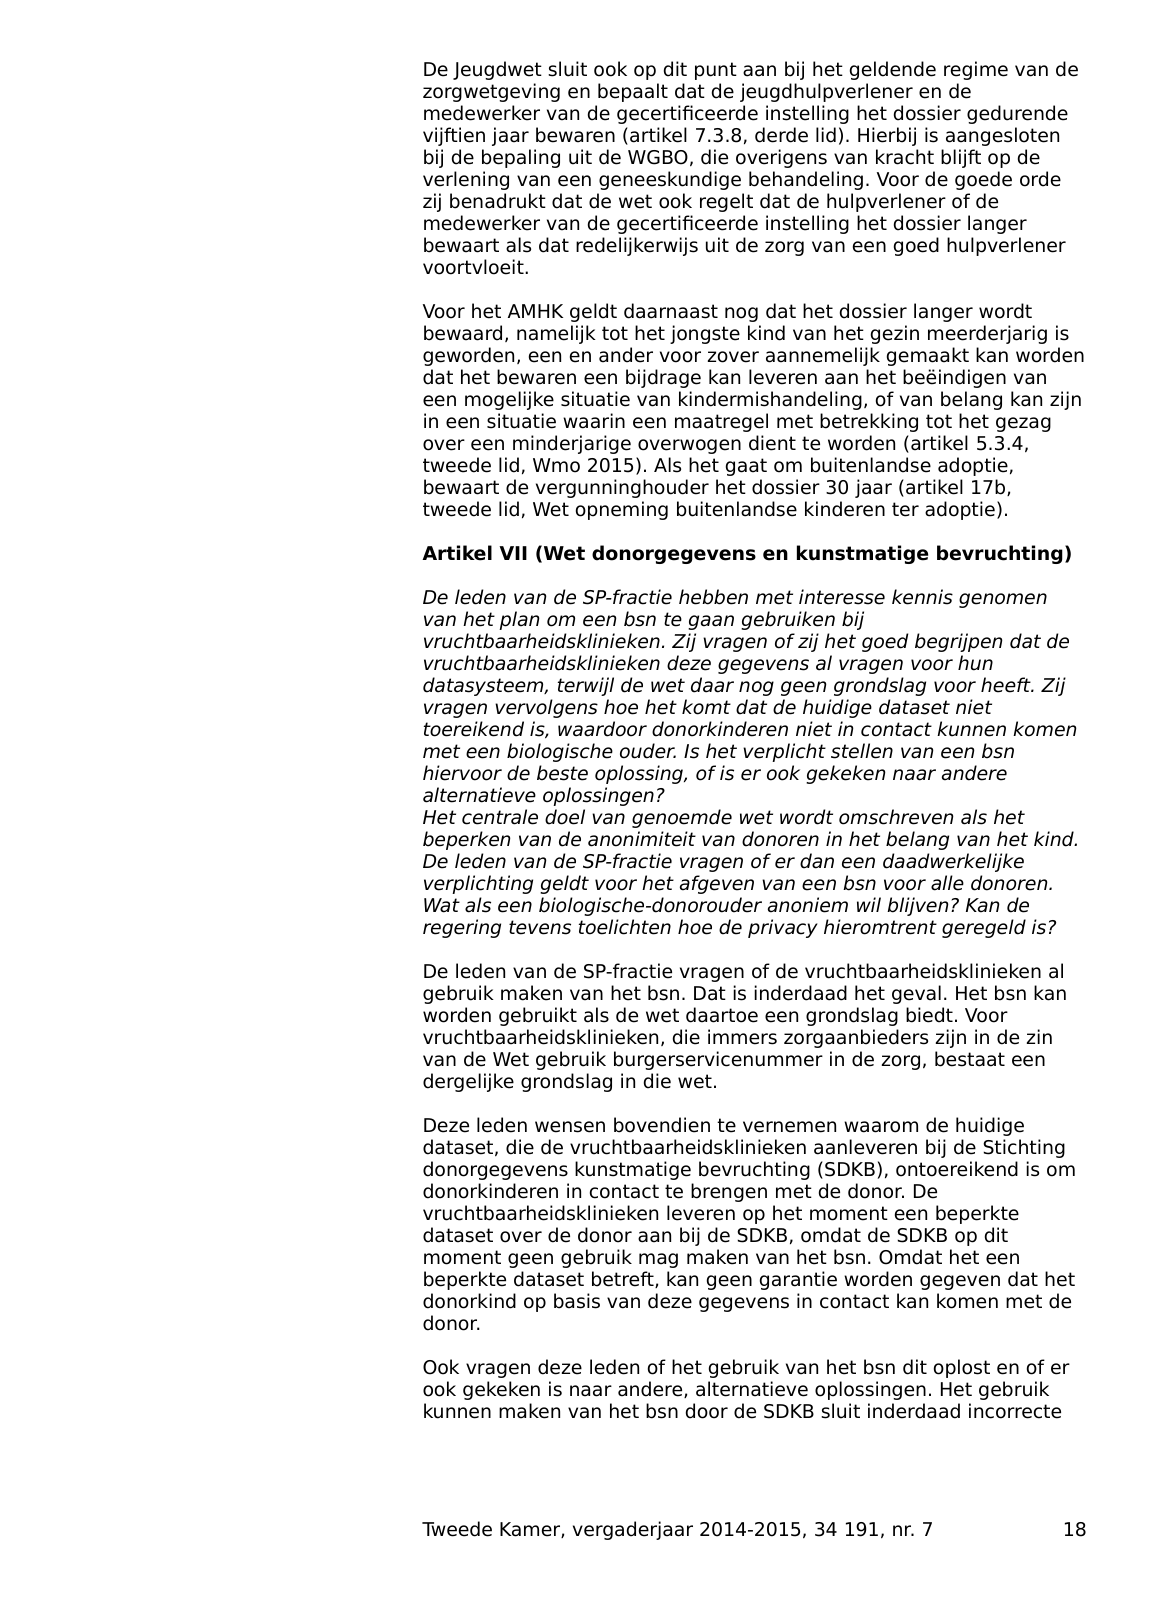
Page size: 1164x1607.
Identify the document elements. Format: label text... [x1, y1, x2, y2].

text Ook vragen deze leden of het gebruik van het bsn dit oplost en of er ook gekeken is naar andere, alternatieve oplossingen. Het gebruik kunnen maken van het bsn door de SDKB sluit inderdaad incorrecte [422, 1357, 1087, 1423]
text De Jeugdwet sluit ook op dit punt aan bij het geldende regime van de zorgwetgeving en bepaalt dat de jeugdhulpverlener en de medewerker van de gecertificeerde instelling het dossier gedurende vijftien jaar bewaren (artikel 7.3.8, derde lid). Hierbij is aangesloten bij de bepaling uit de WGBO, die overigens van kracht blijft op de verlening van een geneeskundige behandeling. Voor de goede orde zij benadrukt dat de wet ook regelt dat de hulpverlener of de medewerker van de gecertificeerde instelling het dossier langer bewaart als dat redelijkerwijs uit de zorg van een goed hulpverlener voortvloeit. [422, 59, 1087, 279]
text Deze leden wensen bovendien te vernemen waarom de huidige dataset, die de vruchtbaarheidsklinieken aanleveren bij de Stichting donorgegevens kunstmatige bevruchting (SDKB), ontoereikend is om donorkinderen in contact te brengen met de donor. De vruchtbaarheidsklinieken leveren op het moment een beperkte dataset over de donor aan bij de SDKB, omdat de SDKB op dit moment geen gebruik mag maken van het bsn. Omdat het een beperkte dataset betreft, kan geen garantie worden gegeven dat het donorkind op basis van deze gegevens in contact kan komen met de donor. [422, 1115, 1087, 1335]
subtitle Artikel VII (Wet donorgegevens en kunstmatige bevruchting) [422, 543, 1087, 565]
text De leden van de SP-fractie hebben met interesse kennis genomen van het plan om een bsn te gaan gebruiken bij vruchtbaarheidsklinieken. Zij vragen of zij het goed begrijpen dat de vruchtbaarheidsklinieken deze gegevens al vragen voor hun datasysteem, terwijl de wet daar nog geen grondslag voor heeft. Zij vragen vervolgens hoe het komt dat de huidige dataset niet toereikend is, waardoor donorkinderen niet in contact kunnen komen met een biologische ouder. Is het verplicht stellen van een bsn hiervoor de beste oplossing, of is er ook gekeken naar andere alternatieve oplossingen? [422, 587, 1087, 807]
text Het centrale doel van genoemde wet wordt omschreven als het beperken van de anonimiteit van donoren in het belang van het kind. De leden van de SP-fractie vragen of er dan een daadwerkelijke verplichting geldt voor het afgeven van een bsn voor alle donoren. Wat als een biologische-donorouder anoniem wil blijven? Kan de regering tevens toelichten hoe de privacy hieromtrent geregeld is? [422, 807, 1087, 939]
text De leden van de SP-fractie vragen of de vruchtbaarheidsklinieken al gebruik maken van het bsn. Dat is inderdaad het geval. Het bsn kan worden gebruikt als de wet daartoe een grondslag biedt. Voor vruchtbaarheidsklinieken, die immers zorgaanbieders zijn in de zin van de Wet gebruik burgerservicenummer in de zorg, bestaat een dergelijke grondslag in die wet. [422, 961, 1087, 1093]
text Voor het AMHK geldt daarnaast nog dat het dossier langer wordt bewaard, namelijk tot het jongste kind van het gezin meerderjarig is geworden, een en ander voor zover aannemelijk gemaakt kan worden dat het bewaren een bijdrage kan leveren aan het beëindigen van een mogelijke situatie van kindermishandeling, of van belang kan zijn in een situatie waarin een maatregel met betrekking tot het gezag over een minderjarige overwogen dient te worden (artikel 5.3.4, tweede lid, Wmo 2015). Als het gaat om buitenlandse adoptie, bewaart de vergunninghouder het dossier 30 jaar (artikel 17b, tweede lid, Wet opneming buitenlandse kinderen ter adoptie). [422, 301, 1087, 521]
